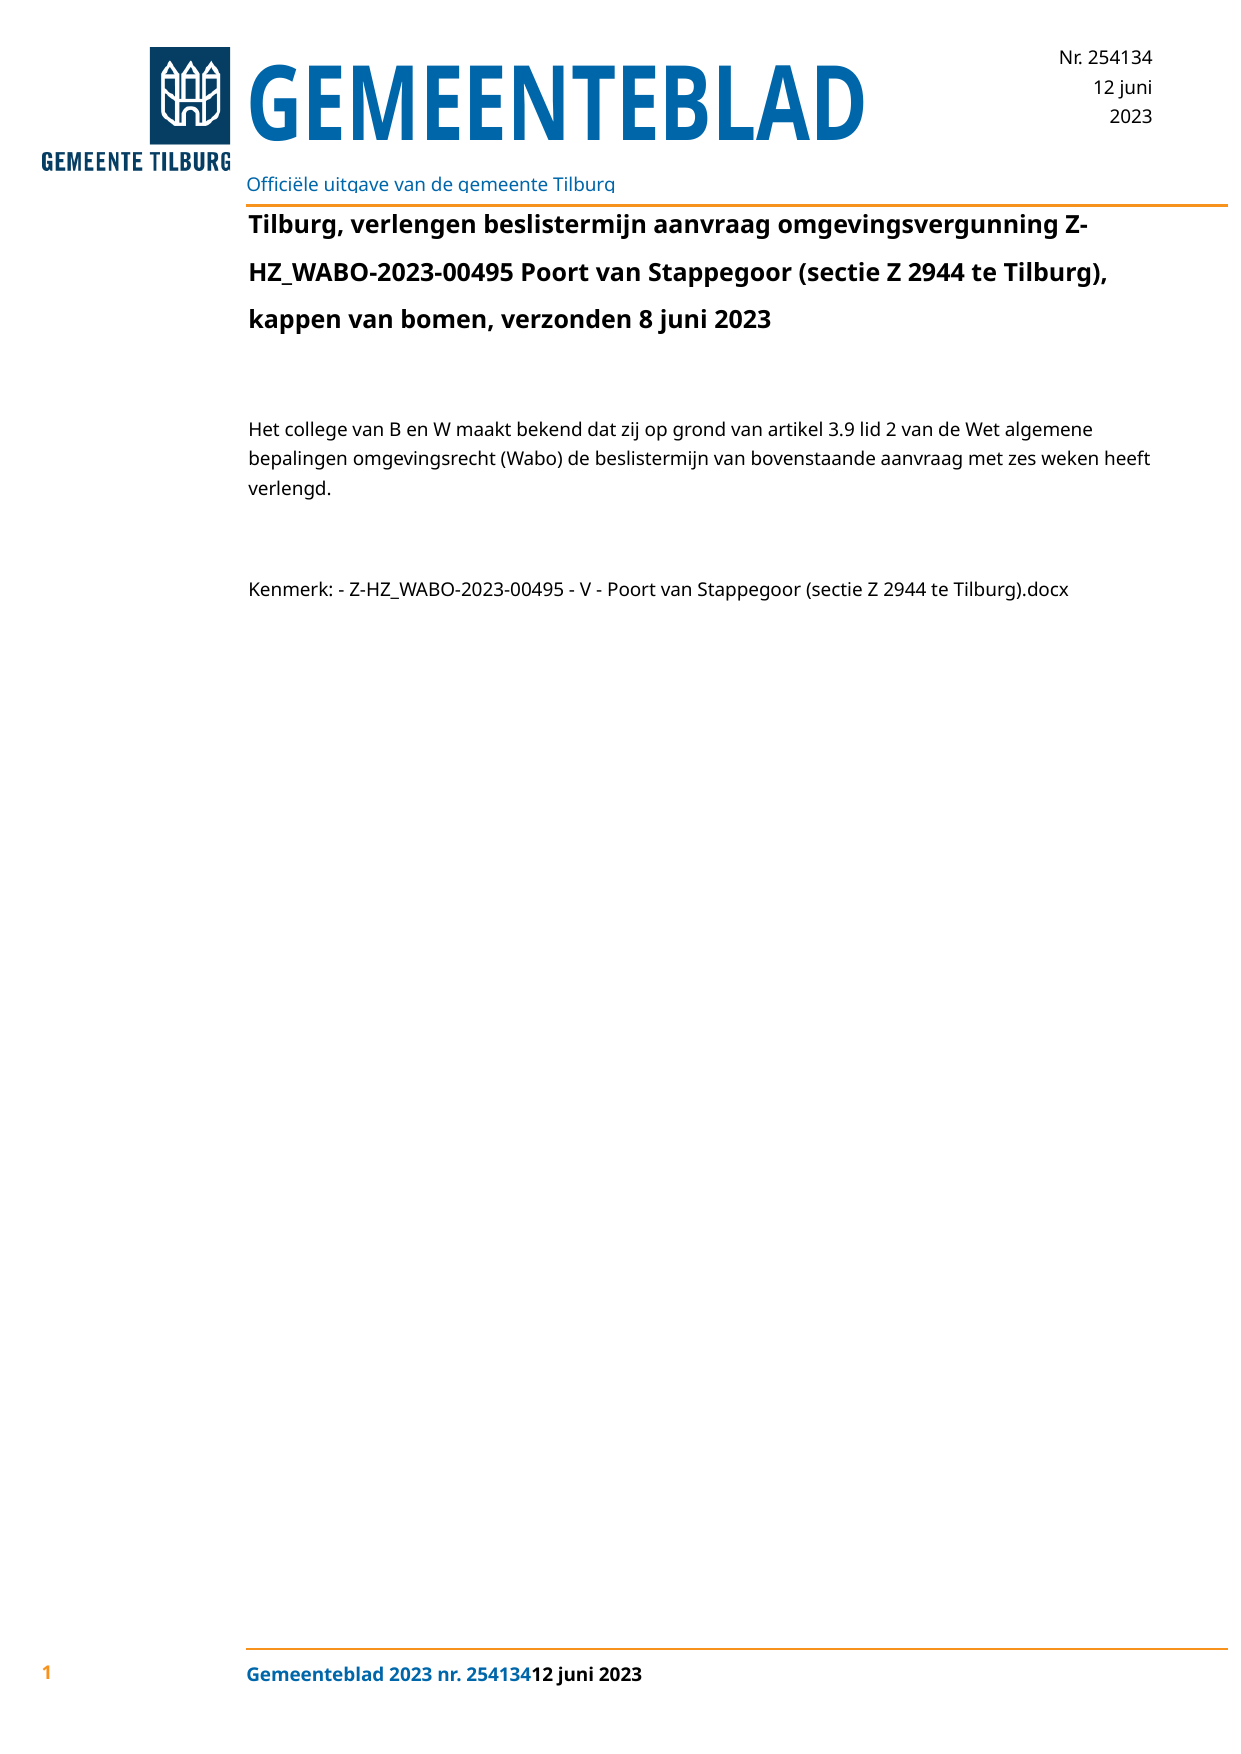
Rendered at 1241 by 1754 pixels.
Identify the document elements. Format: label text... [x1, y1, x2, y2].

text Tilburg, verlengen beslistermijn aanvraag omgevingsvergunning Z-HZ_WABO-2023-00495 Poort van Stappegoor (sectie Z 2944 te Tilburg), kappen van bomen, verzonden 8 juni 2023 [248, 207, 1152, 336]
text Kenmerk: - Z-HZ_WABO-2023-00495 - V - Poort van Stappegoor (sectie Z 2944 te Tilburg).docx [248, 576, 1152, 602]
text Het college van B en W maakt bekend dat zij op grond van artikel 3.9 lid 2 van de Wet algemene bepalingen omgevingsrecht (Wabo) de beslistermijn van bovenstaande aanvraag met zes weken heeft verlengd. [248, 416, 1152, 501]
picture [41, 47, 231, 172]
